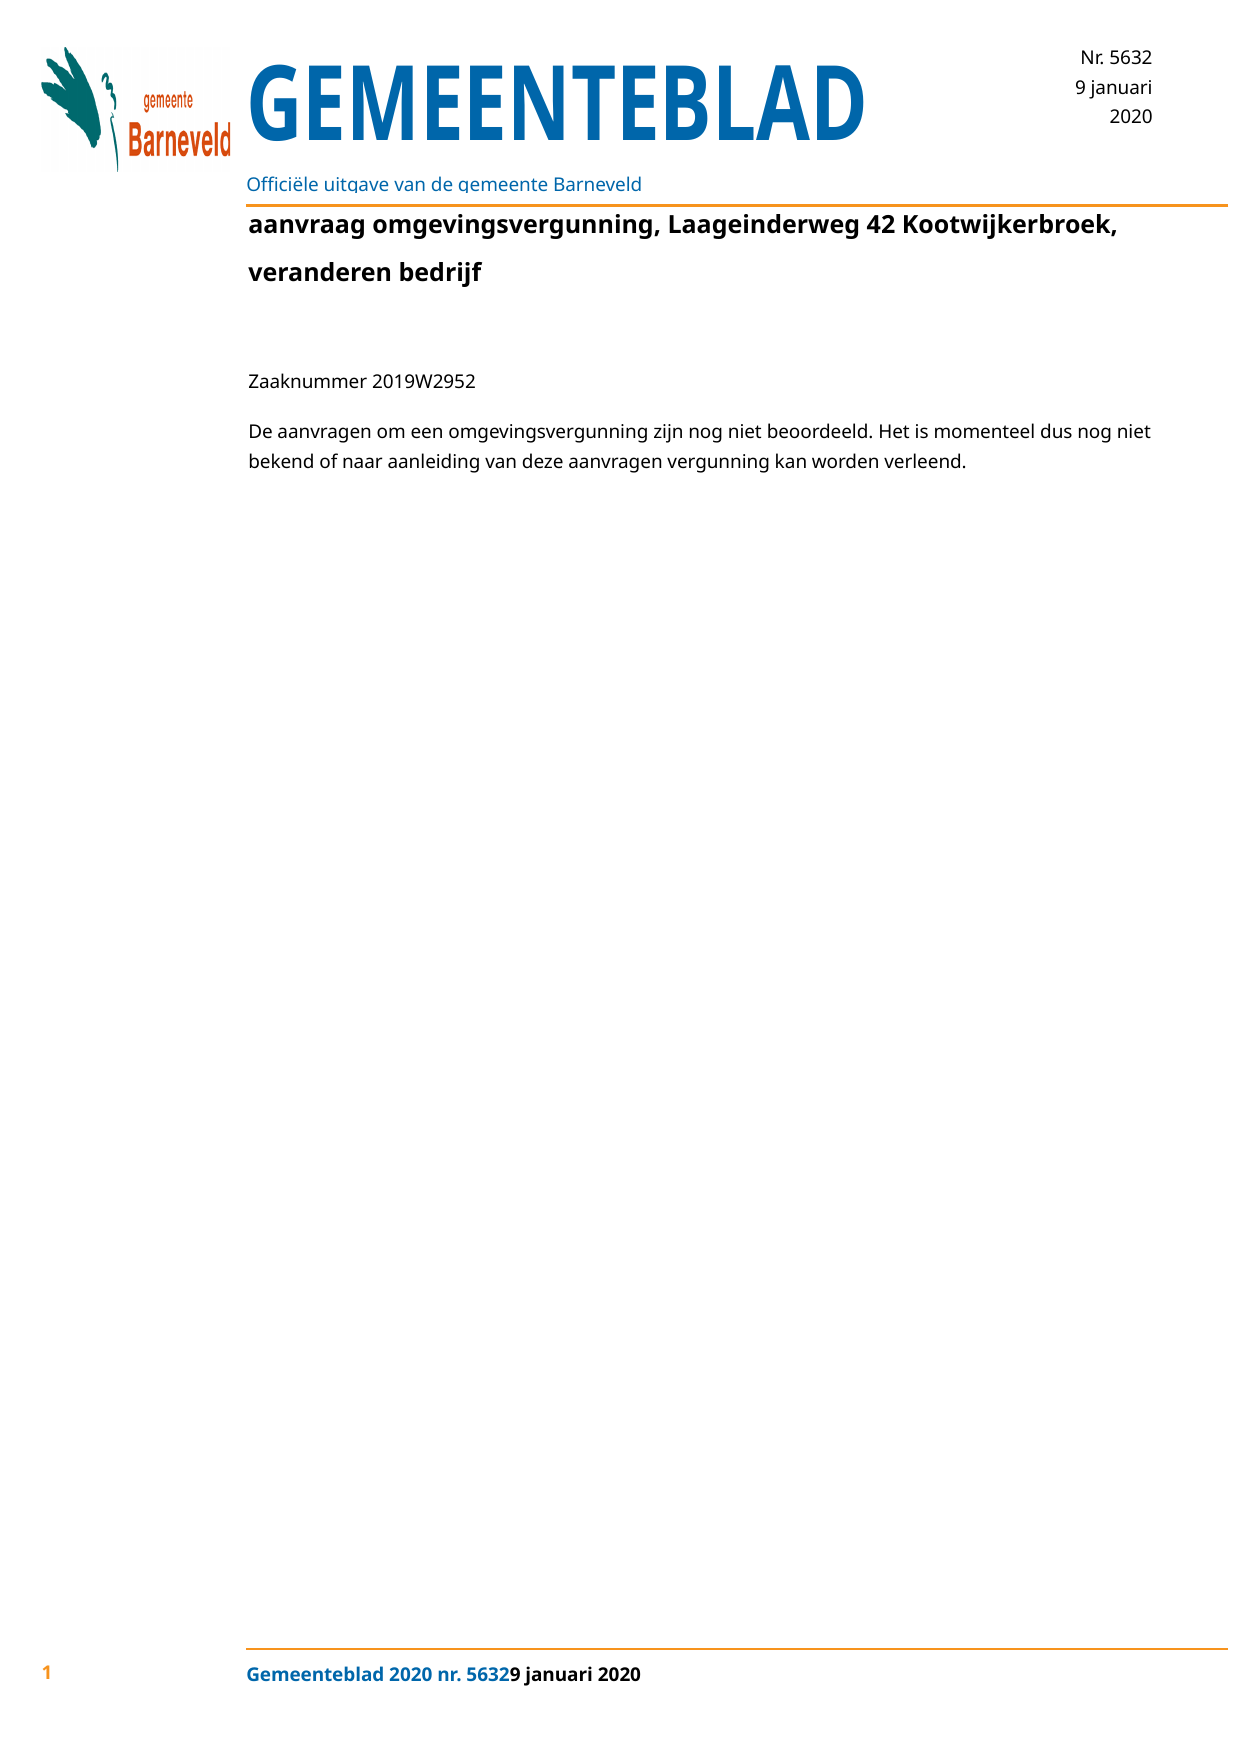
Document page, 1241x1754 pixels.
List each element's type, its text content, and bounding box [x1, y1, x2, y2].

text Zaaknummer 2019W2952 [248, 368, 1152, 394]
text De aanvragen om een omgevingsvergunning zijn nog niet beoordeeld. Het is momenteel dus nog niet bekend of naar aanleiding van deze aanvragen vergunning kan worden verleend. [248, 419, 1152, 474]
picture [41, 47, 231, 172]
text aanvraag omgevingsvergunning, Laageinderweg 42 Kootwijkerbroek, veranderen bedrijf [248, 207, 1152, 288]
